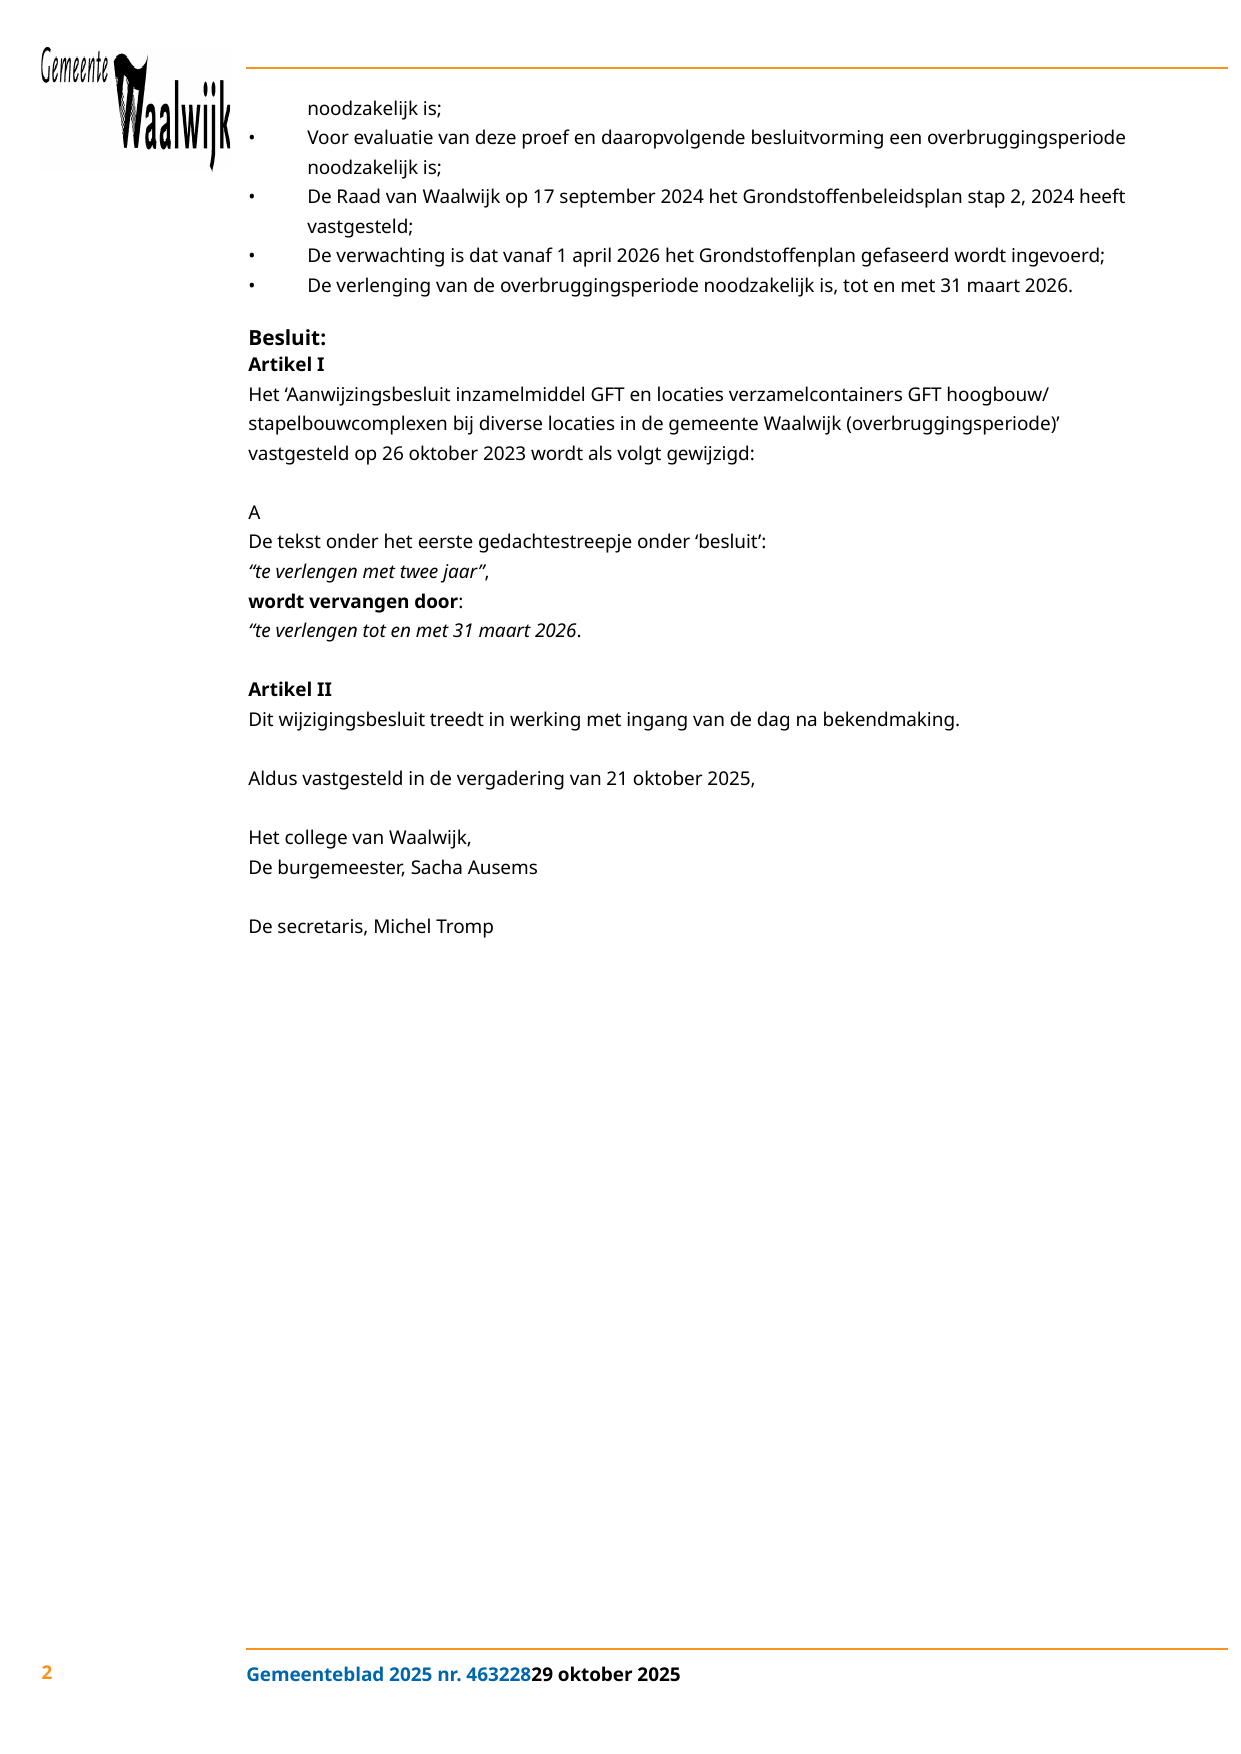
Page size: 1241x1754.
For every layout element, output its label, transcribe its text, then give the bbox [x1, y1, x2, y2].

list noodzakelijk is; [248, 95, 1152, 121]
text De tekst onder het eerste gedachtestreepje onder ‘besluit’: [248, 529, 1152, 554]
list Voor evaluatie van deze proef en daaropvolgende besluitvorming een overbruggingsperiode noodzakelijk is; [248, 124, 1152, 180]
text De secretaris, Michel Tromp [248, 913, 1152, 939]
list De verwachting is dat vanaf 1 april 2026 het Grondstoffenplan gefaseerd wordt ingevoerd; [248, 243, 1152, 268]
text Het college van Waalwijk, [248, 824, 1152, 850]
text Besluit: [248, 323, 1152, 351]
list De verlenging van de overbruggingsperiode noodzakelijk is, tot en met 31 maart 2026. [248, 272, 1152, 298]
text Artikel II [248, 677, 1152, 702]
text “te verlengen met twee jaar”, [248, 558, 1152, 584]
text Het ‘Aanwijzingsbesluit inzamelmiddel GFT en locaties verzamelcontainers GFT hoogbouw/ stapelbouwcomplexen bij diverse locaties in de gemeente Waalwijk (overbruggingsperiode)’ vastgesteld op 26 oktober 2023 wordt als volgt gewijzigd: [248, 381, 1152, 466]
picture [41, 47, 231, 172]
text De burgemeester, Sacha Ausems [248, 854, 1152, 880]
text Artikel I [248, 351, 1152, 377]
text “te verlengen tot en met 31 maart 2026. [248, 617, 1152, 643]
text wordt vervangen door: [248, 588, 1152, 613]
list De Raad van Waalwijk op 17 september 2024 het Grondstoffenbeleidsplan stap 2, 2024 heeft vastgesteld; [248, 183, 1152, 239]
text Dit wijzigingsbesluit treedt in werking met ingang van de dag na bekendmaking. [248, 706, 1152, 732]
text Aldus vastgesteld in de vergadering van 21 oktober 2025, [248, 765, 1152, 791]
text A [248, 499, 1152, 525]
